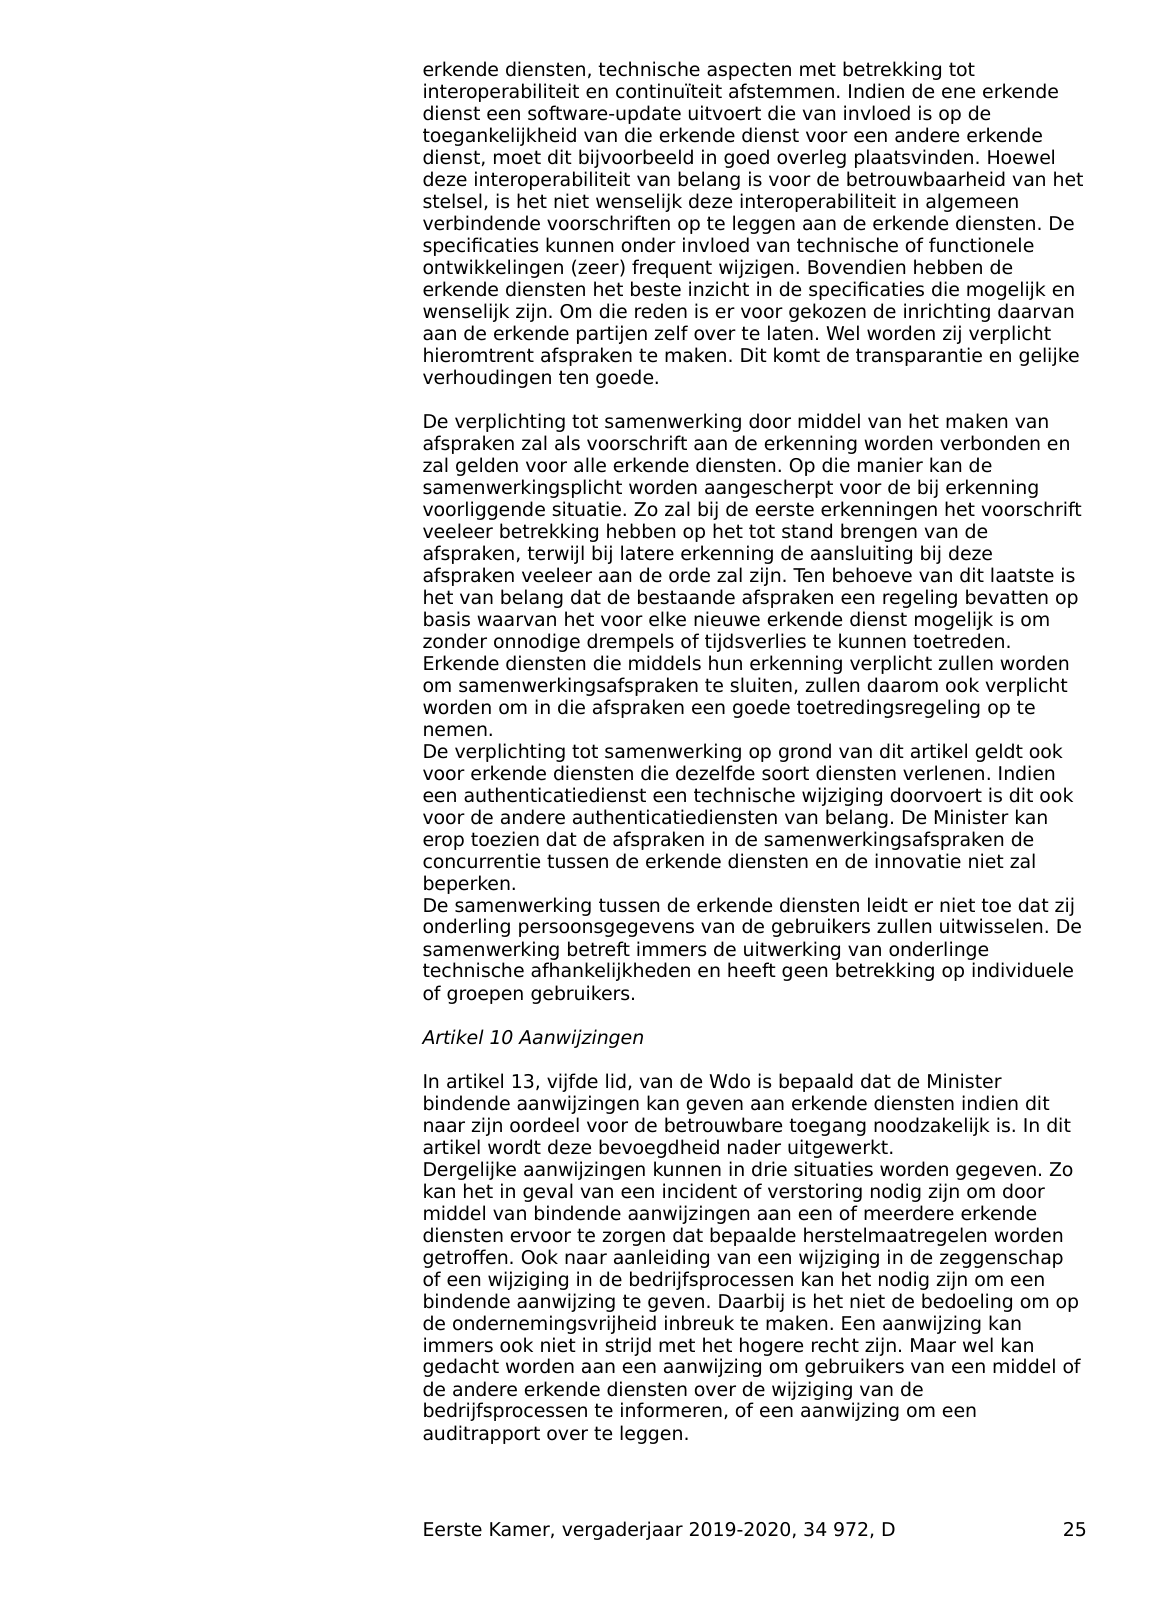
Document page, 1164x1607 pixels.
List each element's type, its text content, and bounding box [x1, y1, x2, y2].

text In artikel 13, vijfde lid, van de Wdo is bepaald dat de Minister bindende aanwijzingen kan geven aan erkende diensten indien dit naar zijn oordeel voor de betrouwbare toegang noodzakelijk is. In dit artikel wordt deze bevoegdheid nader uitgewerkt. [422, 1071, 1087, 1159]
subtitle Artikel 10 Aanwijzingen [422, 1027, 1087, 1048]
text Dergelijke aanwijzingen kunnen in drie situaties worden gegeven. Zo kan het in geval van een incident of verstoring nodig zijn om door middel van bindende aanwijzingen aan een of meerdere erkende diensten ervoor te zorgen dat bepaalde herstelmaatregelen worden getroffen. Ook naar aanleiding van een wijziging in de zeggenschap of een wijziging in de bedrijfsprocessen kan het nodig zijn om een bindende aanwijzing te geven. Daarbij is het niet de bedoeling om op de ondernemingsvrijheid inbreuk te maken. Een aanwijzing kan immers ook niet in strijd met het hogere recht zijn. Maar wel kan gedacht worden aan een aanwijzing om gebruikers van een middel of de andere erkende diensten over de wijziging van de bedrijfsprocessen te informeren, of een aanwijzing om een auditrapport over te leggen. [422, 1159, 1087, 1444]
text De verplichting tot samenwerking door middel van het maken van afspraken zal als voorschrift aan de erkenning worden verbonden en zal gelden voor alle erkende diensten. Op die manier kan de samenwerkingsplicht worden aangescherpt voor de bij erkenning voorliggende situatie. Zo zal bij de eerste erkenningen het voorschrift veeleer betrekking hebben op het tot stand brengen van de afspraken, terwijl bij latere erkenning de aansluiting bij deze afspraken veeleer aan de orde zal zijn. Ten behoeve van dit laatste is het van belang dat de bestaande afspraken een regeling bevatten op basis waarvan het voor elke nieuwe erkende dienst mogelijk is om zonder onnodige drempels of tijdsverlies te kunnen toetreden. Erkende diensten die middels hun erkenning verplicht zullen worden om samenwerkingsafspraken te sluiten, zullen daarom ook verplicht worden om in die afspraken een goede toetredingsregeling op te nemen. [422, 411, 1087, 741]
text De samenwerking tussen de erkende diensten leidt er niet toe dat zij onderling persoonsgegevens van de gebruikers zullen uitwisselen. De samenwerking betreft immers de uitwerking van onderlinge technische afhankelijkheden en heeft geen betrekking op individuele of groepen gebruikers. [422, 894, 1087, 1004]
text erkende diensten, technische aspecten met betrekking tot interoperabiliteit en continuïteit afstemmen. Indien de ene erkende dienst een software-update uitvoert die van invloed is op de toegankelijkheid van die erkende dienst voor een andere erkende dienst, moet dit bijvoorbeeld in goed overleg plaatsvinden. Hoewel deze interoperabiliteit van belang is voor de betrouwbaarheid van het stelsel, is het niet wenselijk deze interoperabiliteit in algemeen verbindende voorschriften op te leggen aan de erkende diensten. De specificaties kunnen onder invloed van technische of functionele ontwikkelingen (zeer) frequent wijzigen. Bovendien hebben de erkende diensten het beste inzicht in de specificaties die mogelijk en wenselijk zijn. Om die reden is er voor gekozen de inrichting daarvan aan de erkende partijen zelf over te laten. Wel worden zij verplicht hieromtrent afspraken te maken. Dit komt de transparantie en gelijke verhoudingen ten goede. [422, 59, 1087, 389]
text De verplichting tot samenwerking op grond van dit artikel geldt ook voor erkende diensten die dezelfde soort diensten verlenen. Indien een authenticatiedienst een technische wijziging doorvoert is dit ook voor de andere authenticatiediensten van belang. De Minister kan erop toezien dat de afspraken in de samenwerkingsafspraken de concurrentie tussen de erkende diensten en de innovatie niet zal beperken. [422, 741, 1087, 894]
